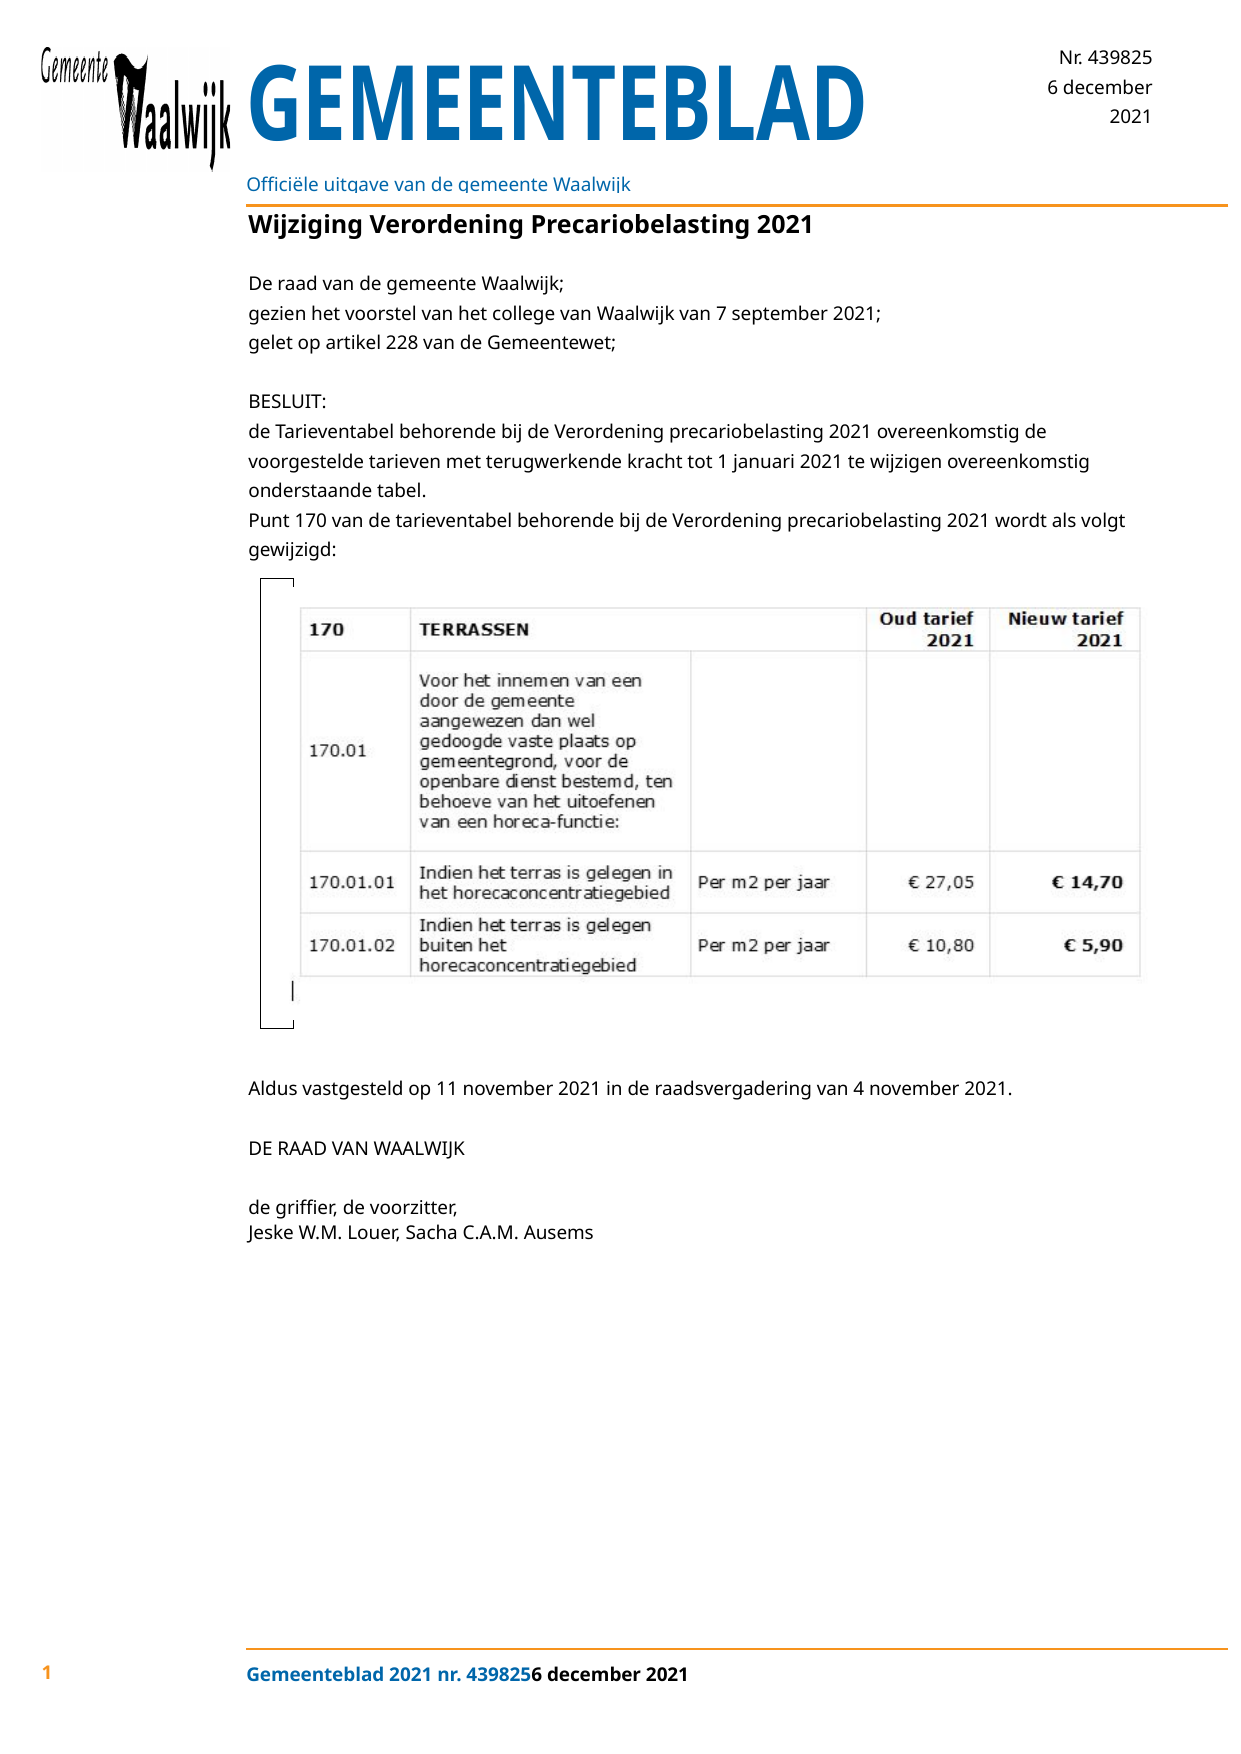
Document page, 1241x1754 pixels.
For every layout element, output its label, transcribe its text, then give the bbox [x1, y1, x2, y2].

picture [268, 587, 1173, 1020]
picture [41, 47, 231, 172]
text de griffier, de voorzitter, [248, 1194, 1152, 1219]
text De raad van de gemeente Waalwijk; [248, 270, 1152, 296]
text gezien het voorstel van het college van Waalwijk van 7 september 2021; [248, 300, 1152, 326]
text BESLUIT: [248, 389, 1152, 414]
text DE RAAD VAN WAALWIJK [248, 1135, 1152, 1160]
text de Tarieventabel behorende bij de Verordening precariobelasting 2021 overeenkomstig de voorgestelde tarieven met terugwerkende kracht tot 1 januari 2021 te wijzigen overeenkomstig onderstaande tabel. [248, 418, 1152, 503]
text gelet op artikel 228 van de Gemeentewet; [248, 329, 1152, 355]
text Punt 170 van de tarieventabel behorende bij de Verordening precariobelasting 2021 wordt als volgt gewijzigd: [248, 507, 1152, 562]
text Jeske W.M. Louer, Sacha C.A.M. Ausems [248, 1219, 1152, 1245]
text Wijziging Verordening Precariobelasting 2021 [248, 207, 1152, 241]
text Aldus vastgesteld op 11 november 2021 in de raadsvergadering van 4 november 2021. [248, 1076, 1152, 1101]
